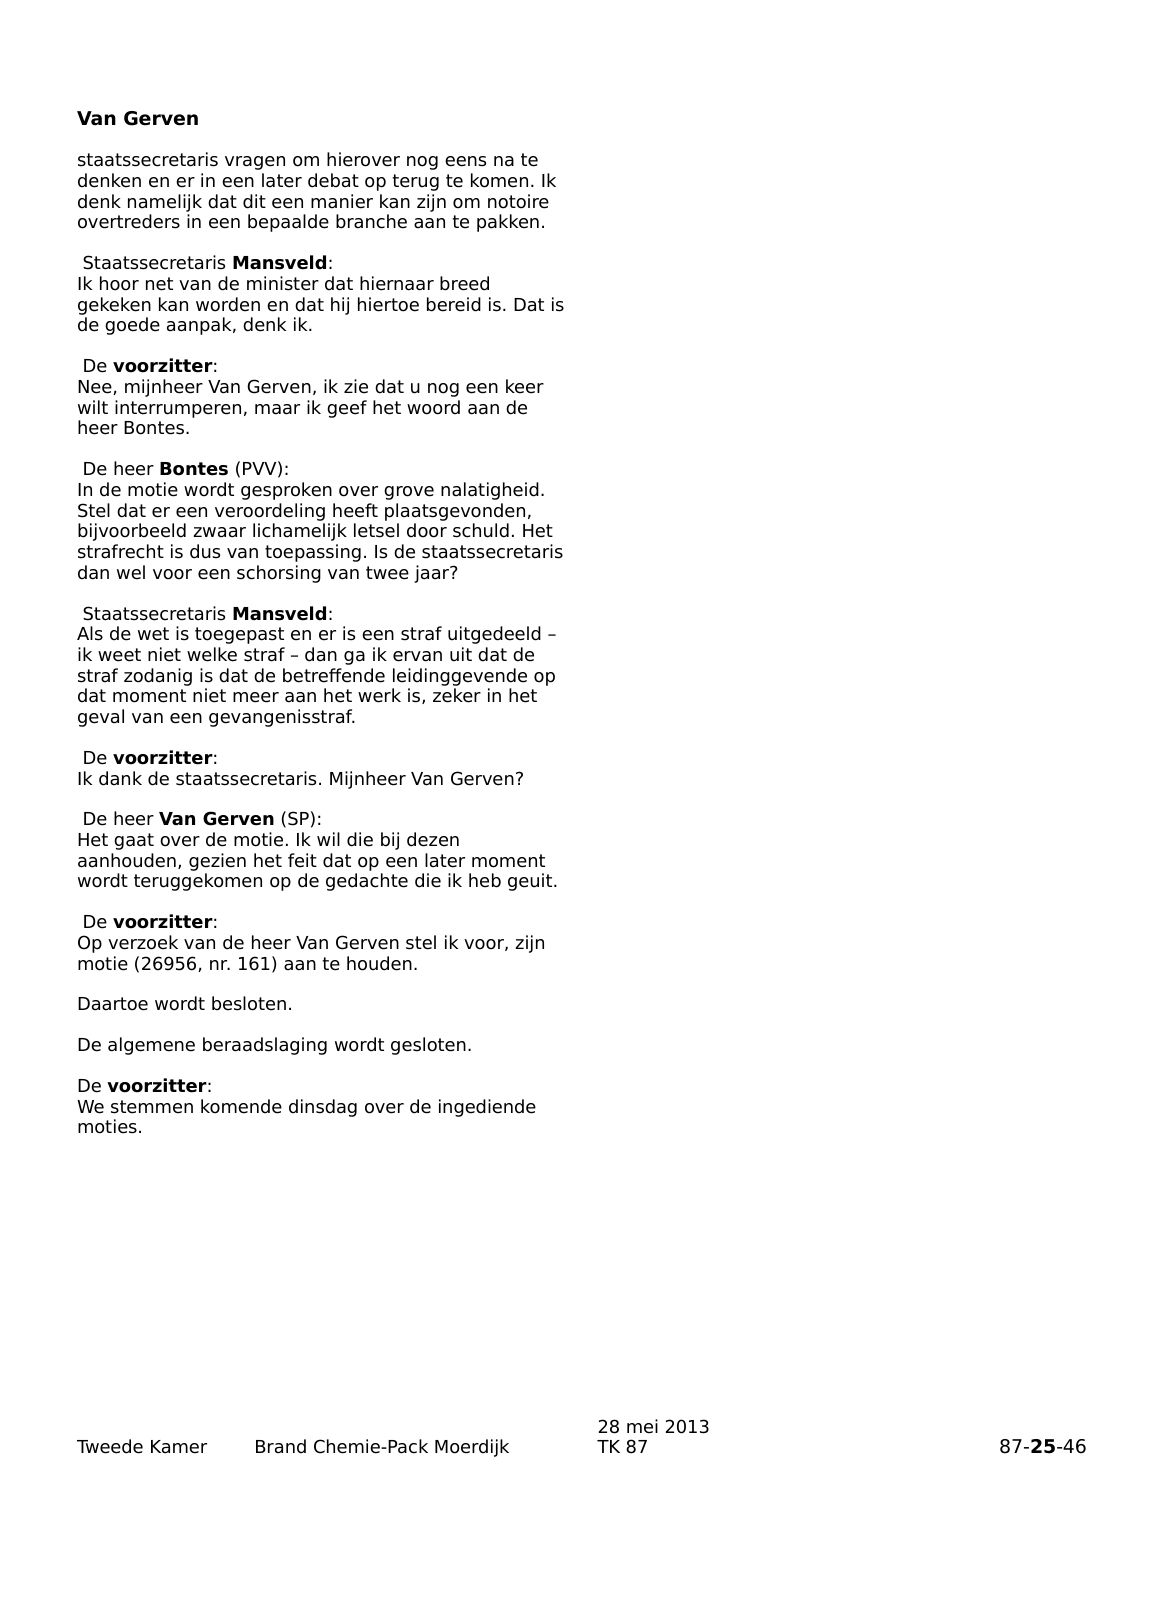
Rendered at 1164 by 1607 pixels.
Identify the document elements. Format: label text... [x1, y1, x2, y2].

text De voorzitter: [77, 1076, 567, 1096]
text Daartoe wordt besloten. [77, 994, 567, 1015]
text Ik hoor net van de minister dat hiernaar breed gekeken kan worden en dat hij hiertoe bereid is. Dat is de goede aanpak, denk ik. [77, 274, 567, 336]
text Staatssecretaris Mansveld: [77, 253, 567, 274]
text We stemmen komende dinsdag over de ingediende moties. [77, 1096, 567, 1138]
text De voorzitter: [77, 748, 567, 768]
text De voorzitter: [77, 356, 567, 377]
text Het gaat over de motie. Ik wil die bij dezen aanhouden, gezien het feit dat op een later moment wordt teruggekomen op de gedachte die ik heb geuit. [77, 830, 567, 892]
text De voorzitter: [77, 912, 567, 933]
text Nee, mijnheer Van Gerven, ik zie dat u nog een keer wilt interrumperen, maar ik geef het woord aan de heer Bontes. [77, 377, 567, 439]
text In de motie wordt gesproken over grove nalatigheid. Stel dat er een veroordeling heeft plaatsgevonden, bijvoorbeeld zwaar lichamelijk letsel door schuld. Het strafrecht is dus van toepassing. Is de staatssecretaris dan wel voor een schorsing van twee jaar? [77, 480, 567, 583]
text Als de wet is toegepast en er is een straf uitgedeeld – ik weet niet welke straf – dan ga ik ervan uit dat de straf zodanig is dat de betreffende leidinggevende op dat moment niet meer aan het werk is, zeker in het geval van een gevangenisstraf. [77, 624, 567, 728]
text Ik dank de staatssecretaris. Mijnheer Van Gerven? [77, 768, 567, 789]
text De algemene beraadslaging wordt gesloten. [77, 1035, 567, 1056]
text De heer Bontes (PVV): [77, 459, 567, 480]
text staatssecretaris vragen om hierover nog eens na te denken en er in een later debat op terug te komen. Ik denk namelijk dat dit een manier kan zijn om notoire overtreders in een bepaalde branche aan te pakken. [77, 150, 567, 233]
text De heer Van Gerven (SP): [77, 809, 567, 830]
text Staatssecretaris Mansveld: [77, 603, 567, 624]
text Op verzoek van de heer Van Gerven stel ik voor, zijn motie (26956, nr. 161) aan te houden. [77, 933, 567, 974]
